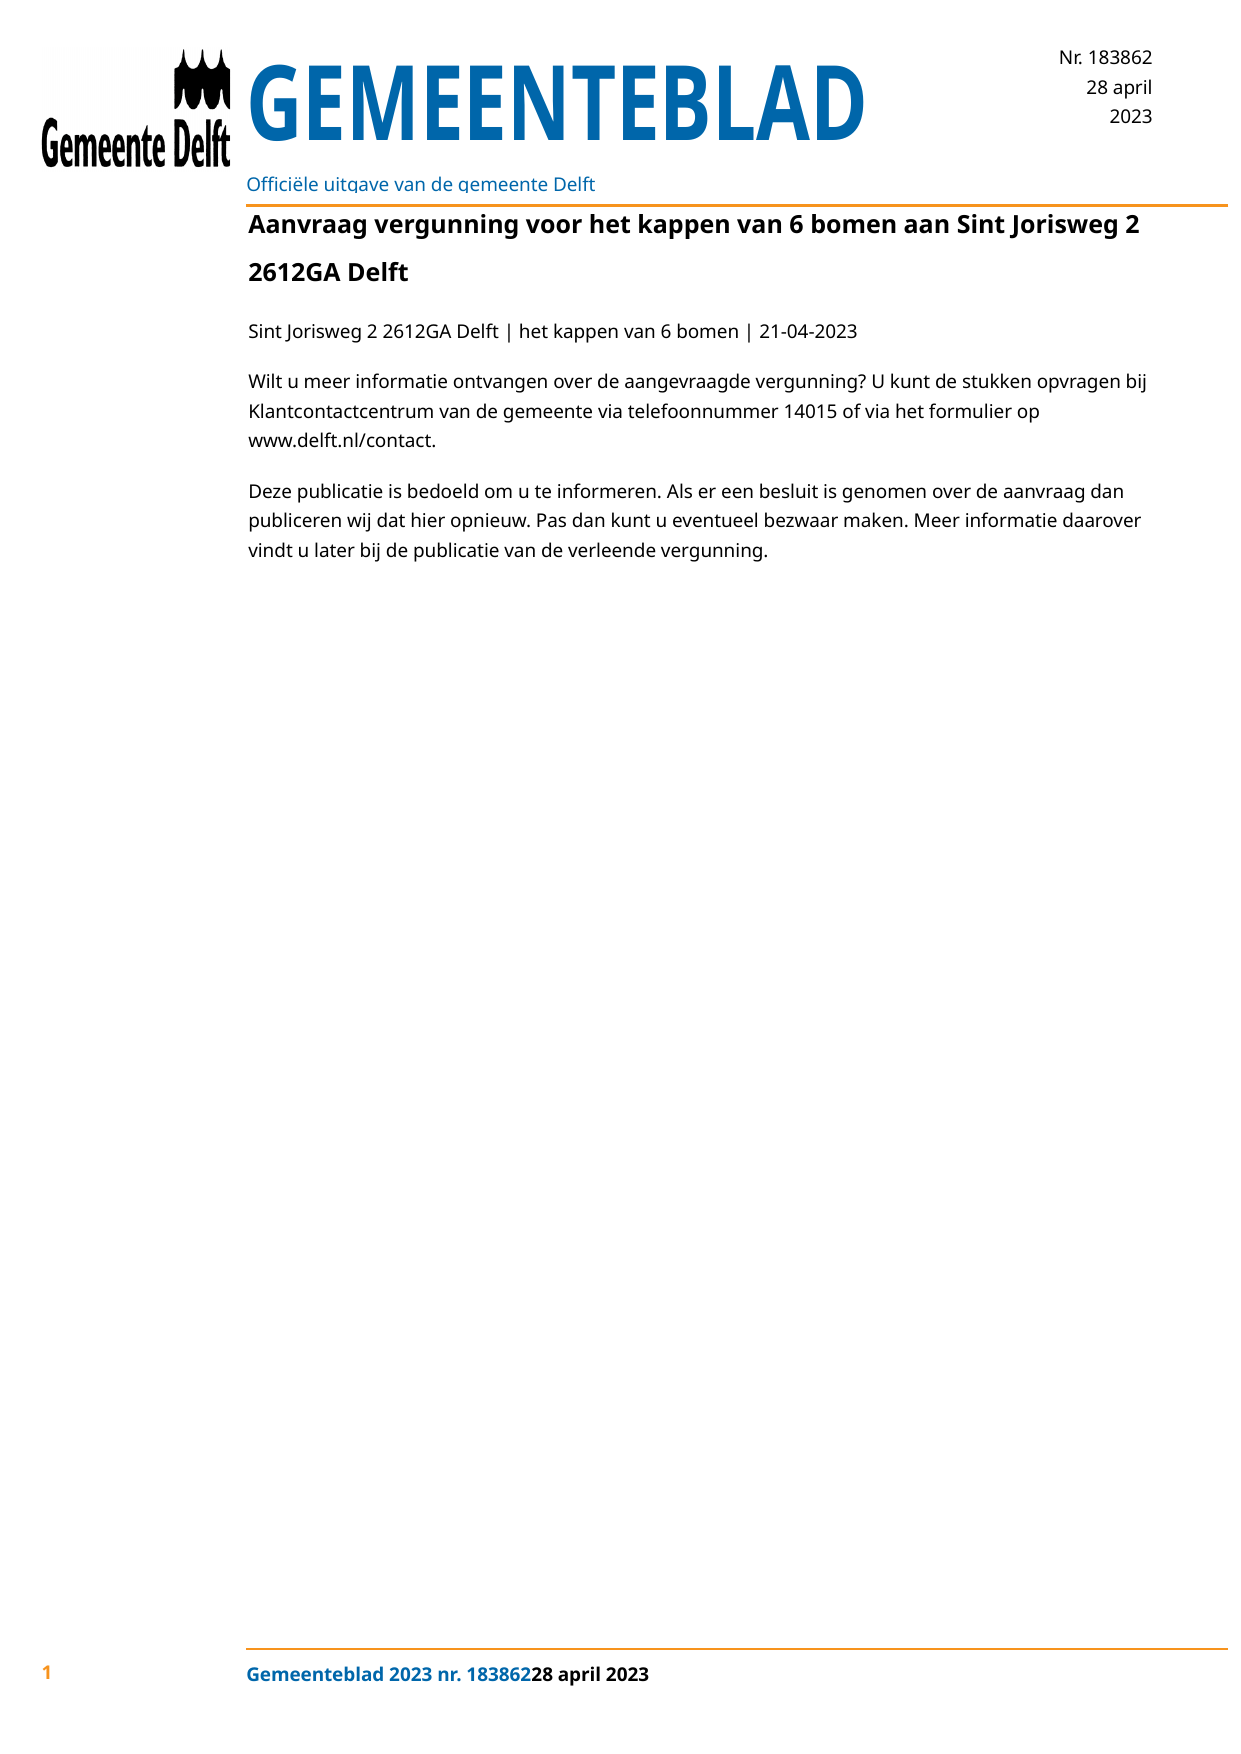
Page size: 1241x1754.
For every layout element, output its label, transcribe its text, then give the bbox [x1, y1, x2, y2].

text Deze publicatie is bedoeld om u te informeren. Als er een besluit is genomen over de aanvraag dan publiceren wij dat hier opnieuw. Pas dan kunt u eventueel bezwaar maken. Meer informatie daarover vindt u later bij de publicatie van de verleende vergunning. [248, 478, 1152, 563]
picture [41, 47, 231, 172]
text Aanvraag vergunning voor het kappen van 6 bomen aan Sint Jorisweg 2 2612GA Delft [248, 207, 1152, 288]
text Sint Jorisweg 2 2612GA Delft | het kappen van 6 bomen | 21-04-2023 [248, 318, 1152, 344]
text Wilt u meer informatie ontvangen over de aangevraagde vergunning? U kunt de stukken opvragen bij Klantcontactcentrum van de gemeente via telefoonnummer 14015 of via het formulier op www.delft.nl/contact. [248, 368, 1152, 453]
